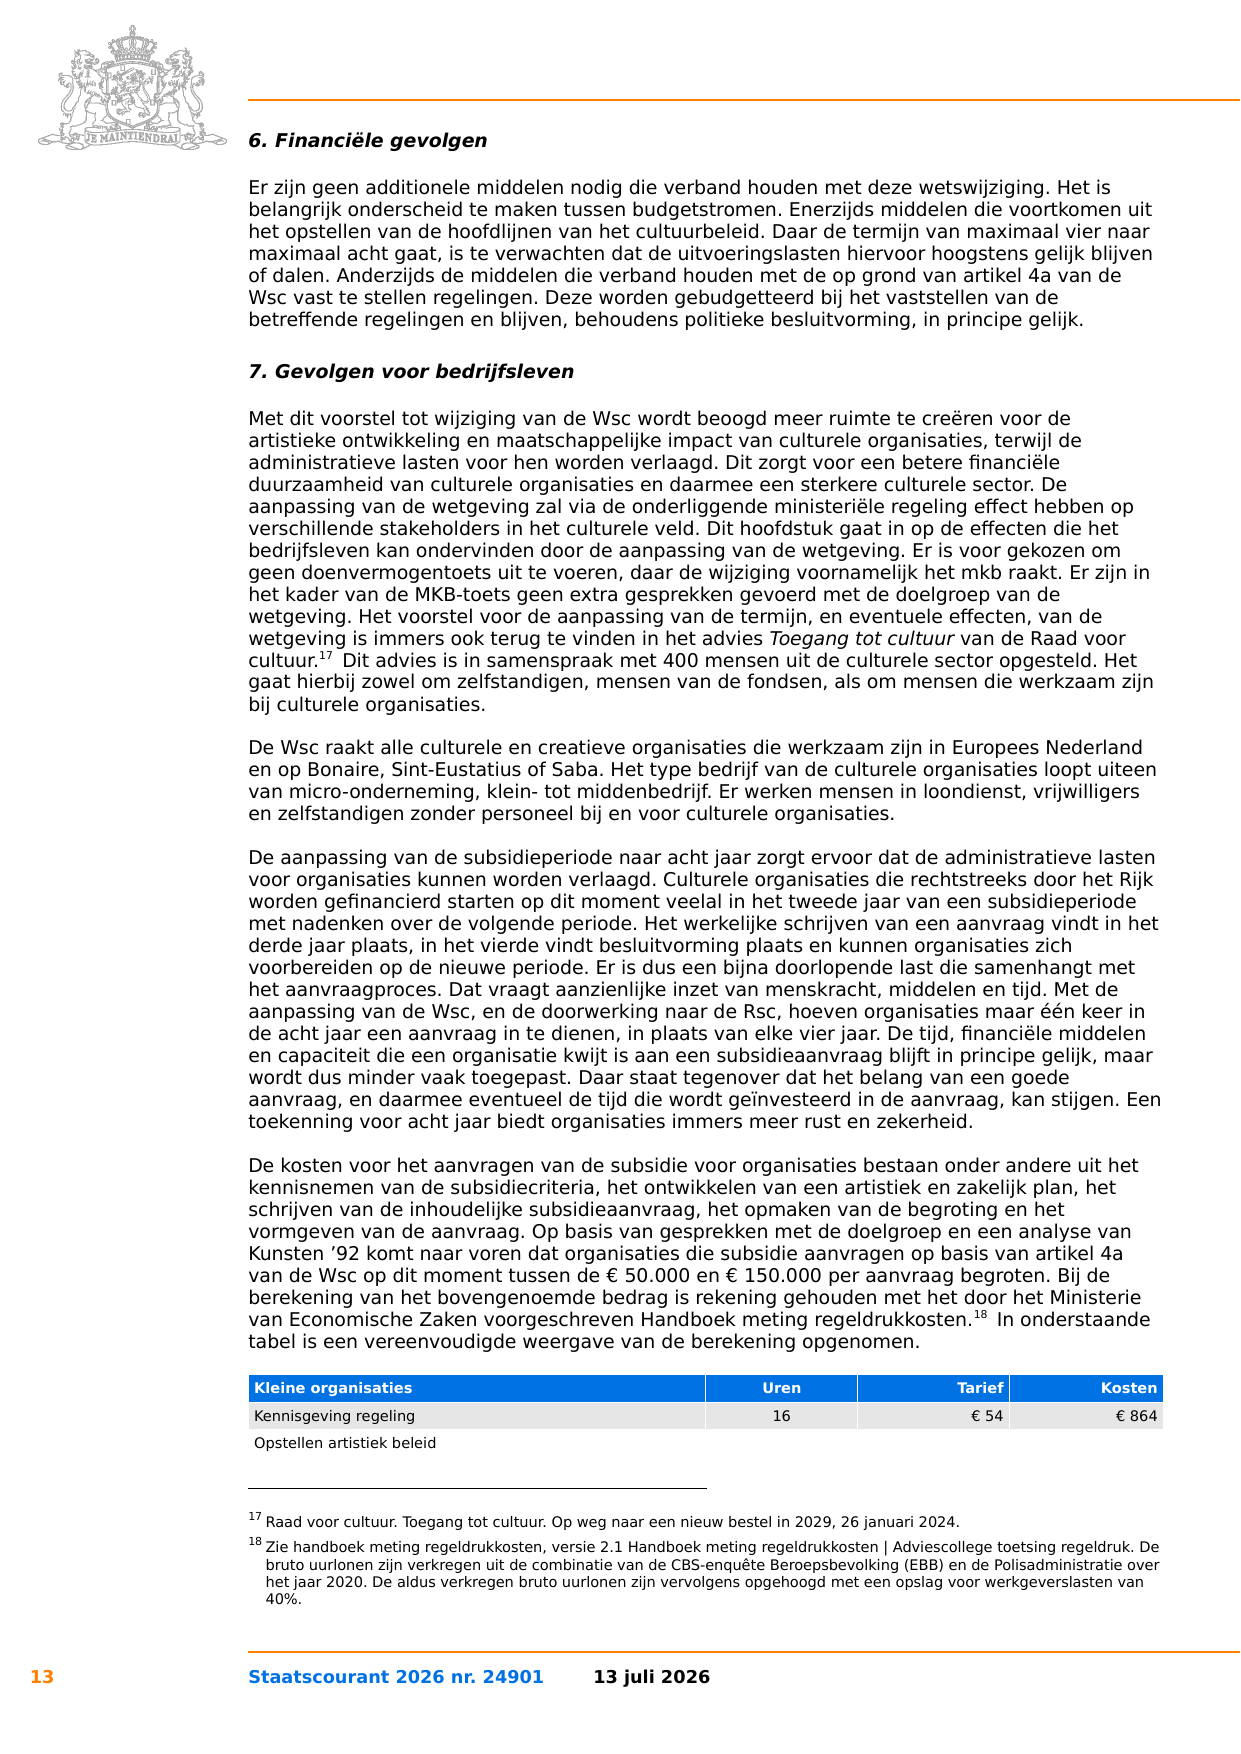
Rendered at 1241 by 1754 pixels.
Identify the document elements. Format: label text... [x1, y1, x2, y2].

text De kosten voor het aanvragen van de subsidie voor organisaties bestaan onder andere uit het kennisnemen van de subsidiecriteria, het ontwikkelen van een artistiek en zakelijk plan, het schrijven van de inhoudelijke subsidieaanvraag, het opmaken van de begroting en het vormgeven van de aanvraag. Op basis van gesprekken met de doelgroep en een analyse van Kunsten ’92 komt naar voren dat organisaties die subsidie aanvragen op basis van artikel 4a van de Wsc op dit moment tussen de € 50.000 en € 150.000 per aanvraag begroten. Bij de berekening van het bovengenoemde bedrag is rekening gehouden met het door het Ministerie van Economische Zaken voorgeschreven Handboek meting regeldrukkosten. In onderstaande tabel is een vereenvoudigde weergave van de berekening opgenomen. [248, 1155, 1163, 1352]
table_cell € 864 [1010, 1403, 1163, 1429]
table_cell Opstellen artistiek beleid [249, 1430, 705, 1457]
table_cell 16 [706, 1403, 857, 1429]
text Raad voor cultuur. Toegang tot cultuur. Op weg naar een nieuw bestel in 2029, 26 januari 2024. [248, 1510, 1163, 1532]
table_cell Kennisgeving regeling [249, 1403, 705, 1429]
text De aanpassing van de subsidieperiode naar acht jaar zorgt ervoor dat de administratieve lasten voor organisaties kunnen worden verlaagd. Culturele organisaties die rechtstreeks door het Rijk worden gefinancierd starten op dit moment veelal in het tweede jaar van een subsidieperiode met nadenken over de volgende periode. Het werkelijke schrijven van een aanvraag vindt in het derde jaar plaats, in het vierde vindt besluitvorming plaats en kunnen organisaties zich voorbereiden op de nieuwe periode. Er is dus een bijna doorlopende last die samenhangt met het aanvraagproces. Dat vraagt aanzienlijke inzet van menskracht, middelen en tijd. Met de aanpassing van de Wsc, en de doorwerking naar de Rsc, hoeven organisaties maar één keer in de acht jaar een aanvraag in te dienen, in plaats van elke vier jaar. De tijd, financiële middelen en capaciteit die een organisatie kwijt is aan een subsidieaanvraag blijft in principe gelijk, maar wordt dus minder vaak toegepast. Daar staat tegenover dat het belang van een goede aanvraag, en daarmee eventueel de tijd die wordt geïnvesteerd in de aanvraag, kan stijgen. Een toekenning voor acht jaar biedt organisaties immers meer rust en zekerheid. [248, 847, 1163, 1133]
table_cell [1010, 1430, 1163, 1457]
subtitle 6. Financiële gevolgen [248, 130, 1163, 152]
table_cell [706, 1430, 857, 1457]
text Met dit voorstel tot wijziging van de Wsc wordt beoogd meer ruimte te creëren voor de artistieke ontwikkeling en maatschappelijke impact van culturele organisaties, terwijl de administratieve lasten voor hen worden verlaagd. Dit zorgt voor een betere financiële duurzaamheid van culturele organisaties en daarmee een sterkere culturele sector. De aanpassing van de wetgeving zal via de onderliggende ministeriële regeling effect hebben op verschillende stakeholders in het culturele veld. Dit hoofdstuk gaat in op de effecten die het bedrijfsleven kan ondervinden door de aanpassing van de wetgeving. Er is voor gekozen om geen doenvermogentoets uit te voeren, daar de wijziging voornamelijk het mkb raakt. Er zijn in het kader van de MKB-toets geen extra gesprekken gevoerd met de doelgroep van de wetgeving. Het voorstel voor de aanpassing van de termijn, en eventuele effecten, van de wetgeving is immers ook terug te vinden in het advies Toegang tot cultuur van de Raad voor cultuur. Dit advies is in samenspraak met 400 mensen uit de culturele sector opgesteld. Het gaat hierbij zowel om zelfstandigen, mensen van de fondsen, als om mensen die werkzaam zijn bij culturele organisaties. [248, 408, 1163, 715]
table_header Kosten [1010, 1375, 1163, 1402]
table_header Tarief [858, 1375, 1009, 1402]
picture [38, 25, 227, 150]
table_header Uren [706, 1375, 857, 1402]
text De Wsc raakt alle culturele en creatieve organisaties die werkzaam zijn in Europees Nederland en op Bonaire, Sint-Eustatius of Saba. Het type bedrijf van de culturele organisaties loopt uiteen van micro-onderneming, klein- tot middenbedrijf. Er werken mensen in loondienst, vrijwilligers en zelfstandigen zonder personeel bij en voor culturele organisaties. [248, 737, 1163, 825]
table_cell € 54 [858, 1403, 1009, 1429]
table_header Kleine organisaties [249, 1375, 705, 1402]
subtitle 7. Gevolgen voor bedrijfsleven [248, 361, 1163, 383]
table_cell [858, 1430, 1009, 1457]
text Er zijn geen additionele middelen nodig die verband houden met deze wetswijziging. Het is belangrijk onderscheid te maken tussen budgetstromen. Enerzijds middelen die voortkomen uit het opstellen van de hoofdlijnen van het cultuurbeleid. Daar de termijn van maximaal vier naar maximaal acht gaat, is te verwachten dat de uitvoeringslasten hiervoor hoogstens gelijk blijven of dalen. Anderzijds de middelen die verband houden met de op grond van artikel 4a van de Wsc vast te stellen regelingen. Deze worden gebudgetteerd bij het vaststellen van de betreffende regelingen en blijven, behoudens politieke besluitvorming, in principe gelijk. [248, 177, 1163, 331]
text Zie handboek meting regeldrukkosten, versie 2.1 Handboek meting regeldrukkosten | Adviescollege toetsing regeldruk. De bruto uurlonen zijn verkregen uit de combinatie van de CBS-enquête Beroepsbevolking (EBB) en de Polisadministratie over het jaar 2020. De aldus verkregen bruto uurlonen zijn vervolgens opgehoogd met een opslag voor werkgeverslasten van 40%. [248, 1535, 1163, 1608]
